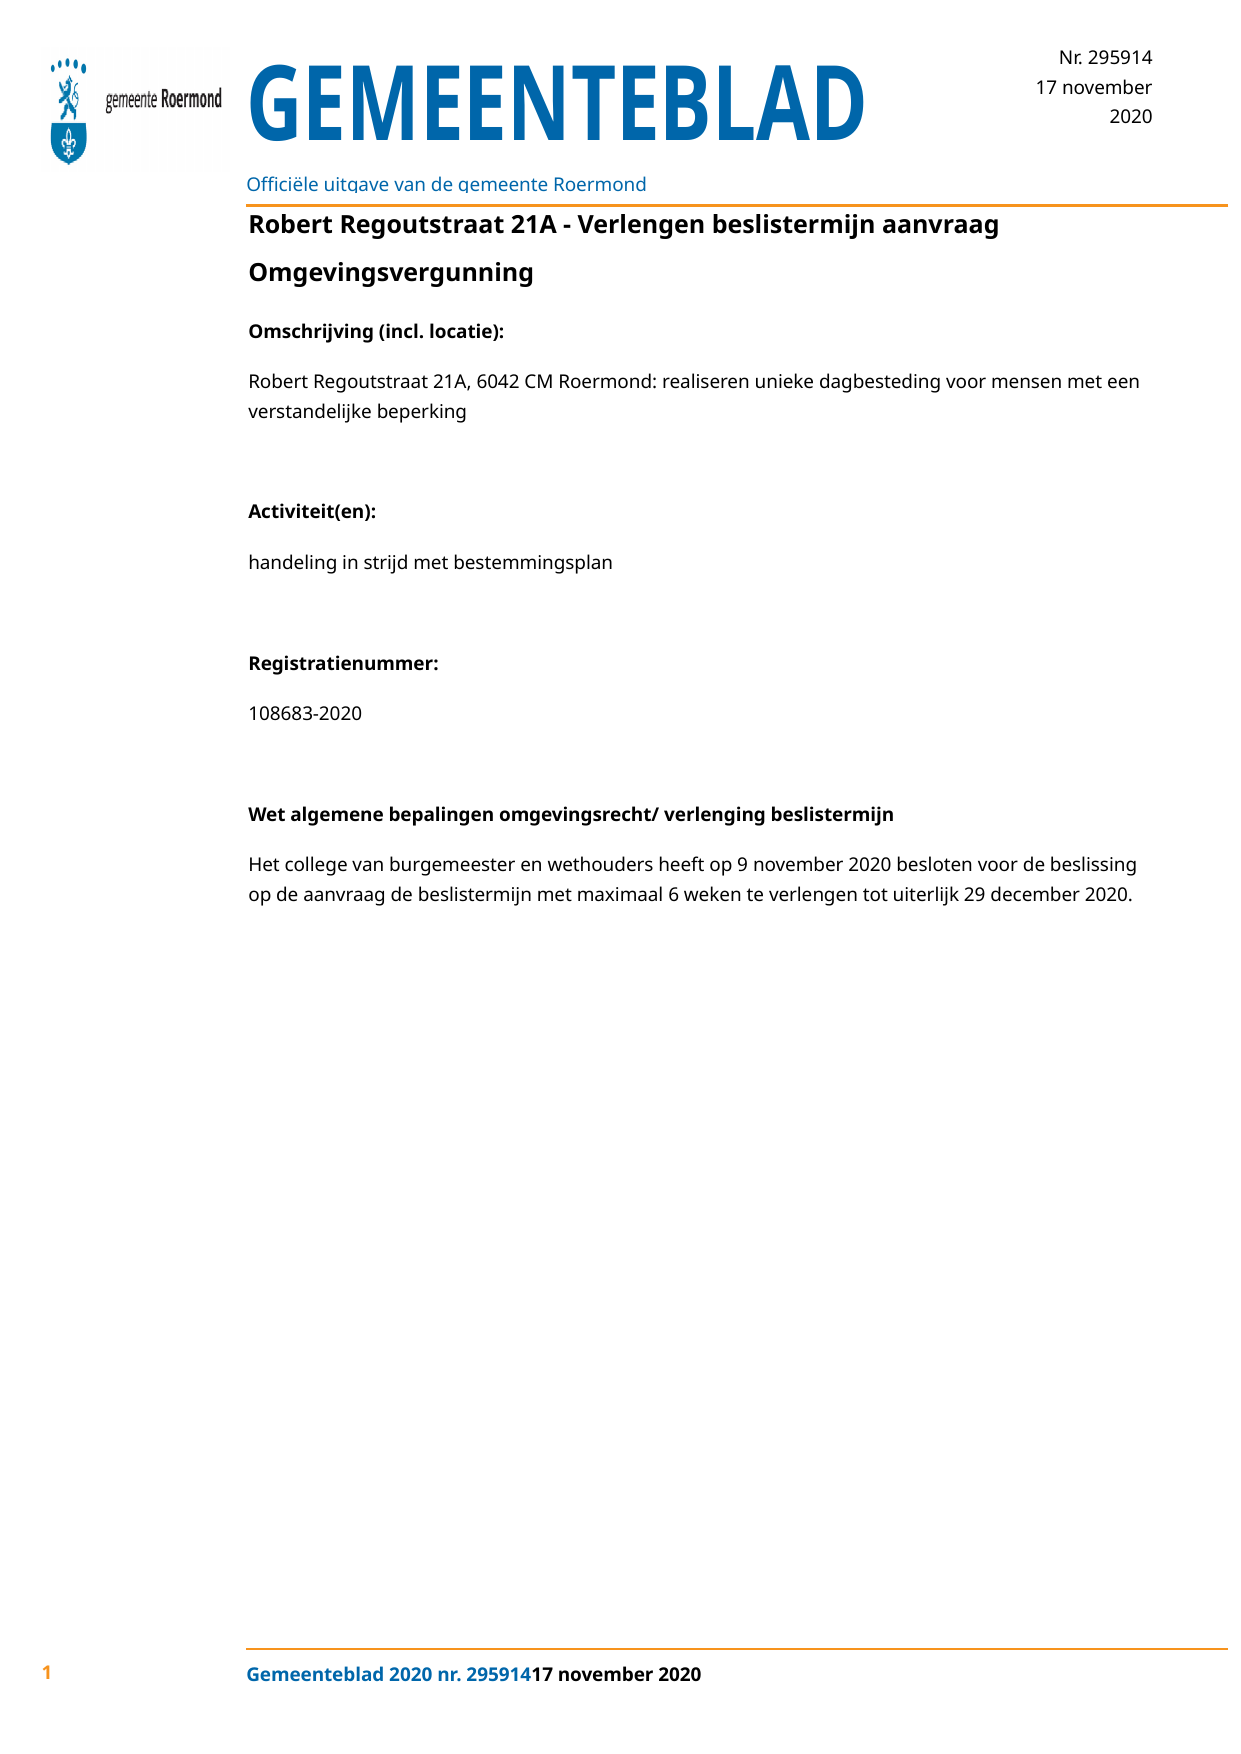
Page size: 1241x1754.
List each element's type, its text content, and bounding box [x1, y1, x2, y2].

picture [41, 47, 231, 172]
text Activiteit(en): [248, 499, 1152, 524]
text Omschrijving (incl. locatie): [248, 318, 1152, 344]
text Robert Regoutstraat 21A - Verlengen beslistermijn aanvraag Omgevingsvergunning [248, 207, 1152, 288]
text 108683-2020 [248, 700, 1152, 726]
text Het college van burgemeester en wethouders heeft op 9 november 2020 besloten voor de beslissing op de aanvraag de beslistermijn met maximaal 6 weken te verlengen tot uiterlijk 29 december 2020. [248, 852, 1152, 907]
text Registratienummer: [248, 650, 1152, 676]
text handeling in strijd met bestemmingsplan [248, 549, 1152, 575]
text Robert Regoutstraat 21A, 6042 CM Roermond: realiseren unieke dagbesteding voor mensen met een verstandelijke beperking [248, 368, 1152, 424]
text Wet algemene bepalingen omgevingsrecht/ verlenging beslistermijn [248, 801, 1152, 827]
